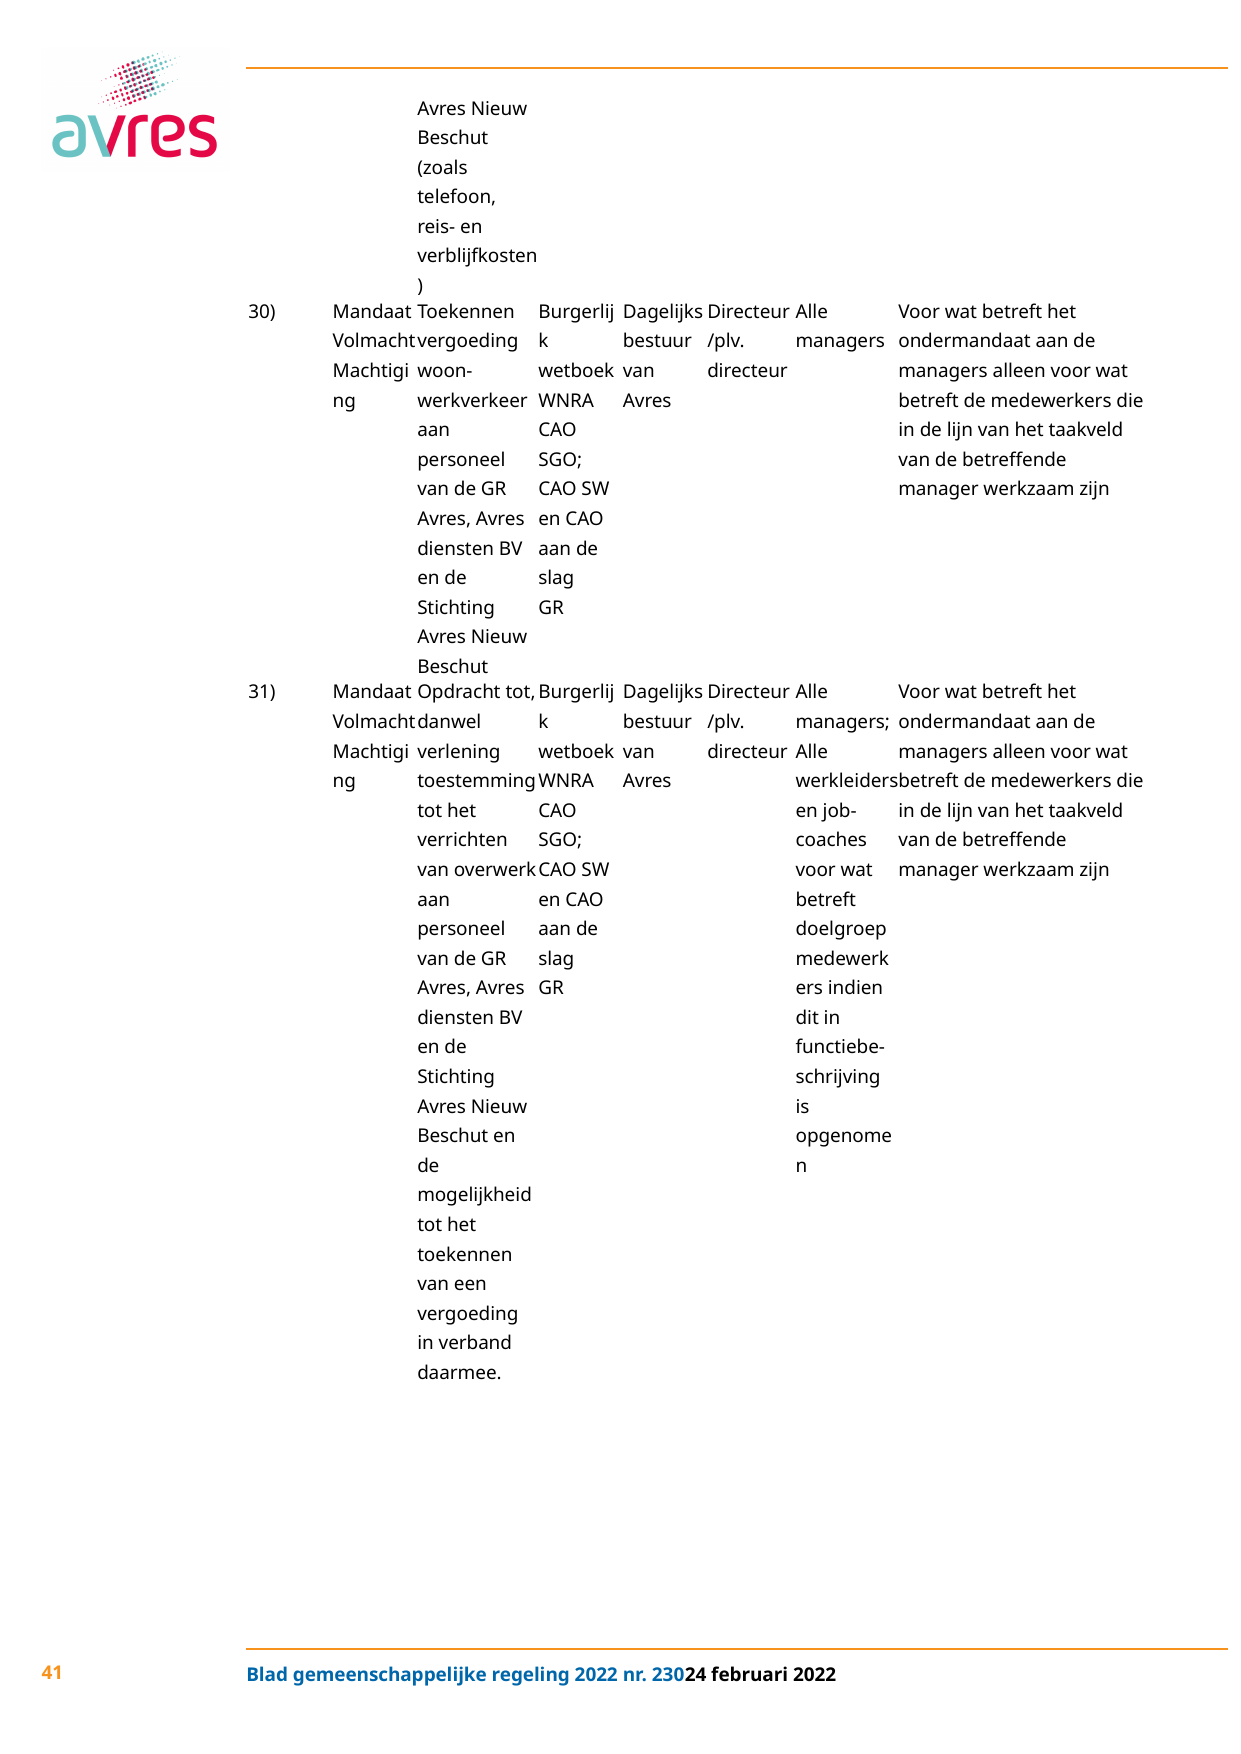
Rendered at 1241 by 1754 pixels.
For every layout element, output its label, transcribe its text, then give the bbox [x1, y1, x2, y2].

table_cell [623, 95, 707, 298]
table_cell [248, 95, 332, 298]
table_cell [538, 95, 623, 298]
table_cell [795, 95, 898, 298]
table_cell Burgerlijk wetboek WNRA CAO SGO; CAO SW en CAO aan de slag GR [538, 679, 623, 1385]
table_cell Alle managers; Alle werkleiders en job-coaches voor wat betreft doelgroepmedewerkers indien dit in functiebe-schrijving is opgenomen [795, 679, 898, 1385]
table_cell Directeur /plv. directeur [707, 298, 795, 679]
table_cell Directeur /plv. directeur [707, 679, 795, 1385]
table_cell Voor wat betreft het ondermandaat aan de managers alleen voor wat betreft de medewerkers die in de lijn van het taakveld van de betreffende manager werkzaam zijn [898, 679, 1152, 1385]
table_cell Burgerlijk wetboek WNRA CAO SGO; CAO SW en CAO aan de slag GR [538, 298, 623, 679]
table_cell Dagelijks bestuur van Avres [623, 298, 707, 679]
table_cell Dagelijks bestuur van Avres [623, 679, 707, 1385]
table_cell Voor wat betreft het ondermandaat aan de managers alleen voor wat betreft de medewerkers die in de lijn van het taakveld van de betreffende manager werkzaam zijn [898, 298, 1152, 679]
table_cell Toekennen vergoeding woon-werkverkeer aan personeel van de GR Avres, Avres diensten BV en de Stichting Avres Nieuw Beschut [417, 298, 538, 679]
picture [41, 47, 231, 172]
table_cell 31) [248, 679, 332, 1385]
table_cell Mandaat Volmacht Machtiging [333, 298, 417, 679]
table_cell 30) [248, 298, 332, 679]
table_cell [707, 95, 795, 298]
table_cell [333, 95, 417, 298]
table_cell [898, 95, 1152, 298]
table_cell Mandaat Volmacht Machtiging [333, 679, 417, 1385]
table_cell Avres Nieuw Beschut (zoals telefoon, reis- en verblijfkosten) [417, 95, 538, 298]
table_cell Alle managers [795, 298, 898, 679]
table_cell Opdracht tot, danwel verlening toestemming tot het verrichten van overwerk aan personeel van de GR Avres, Avres diensten BV en de Stichting Avres Nieuw Beschut en de mogelijkheid tot het toekennen van een vergoeding in verband daarmee. [417, 679, 538, 1385]
